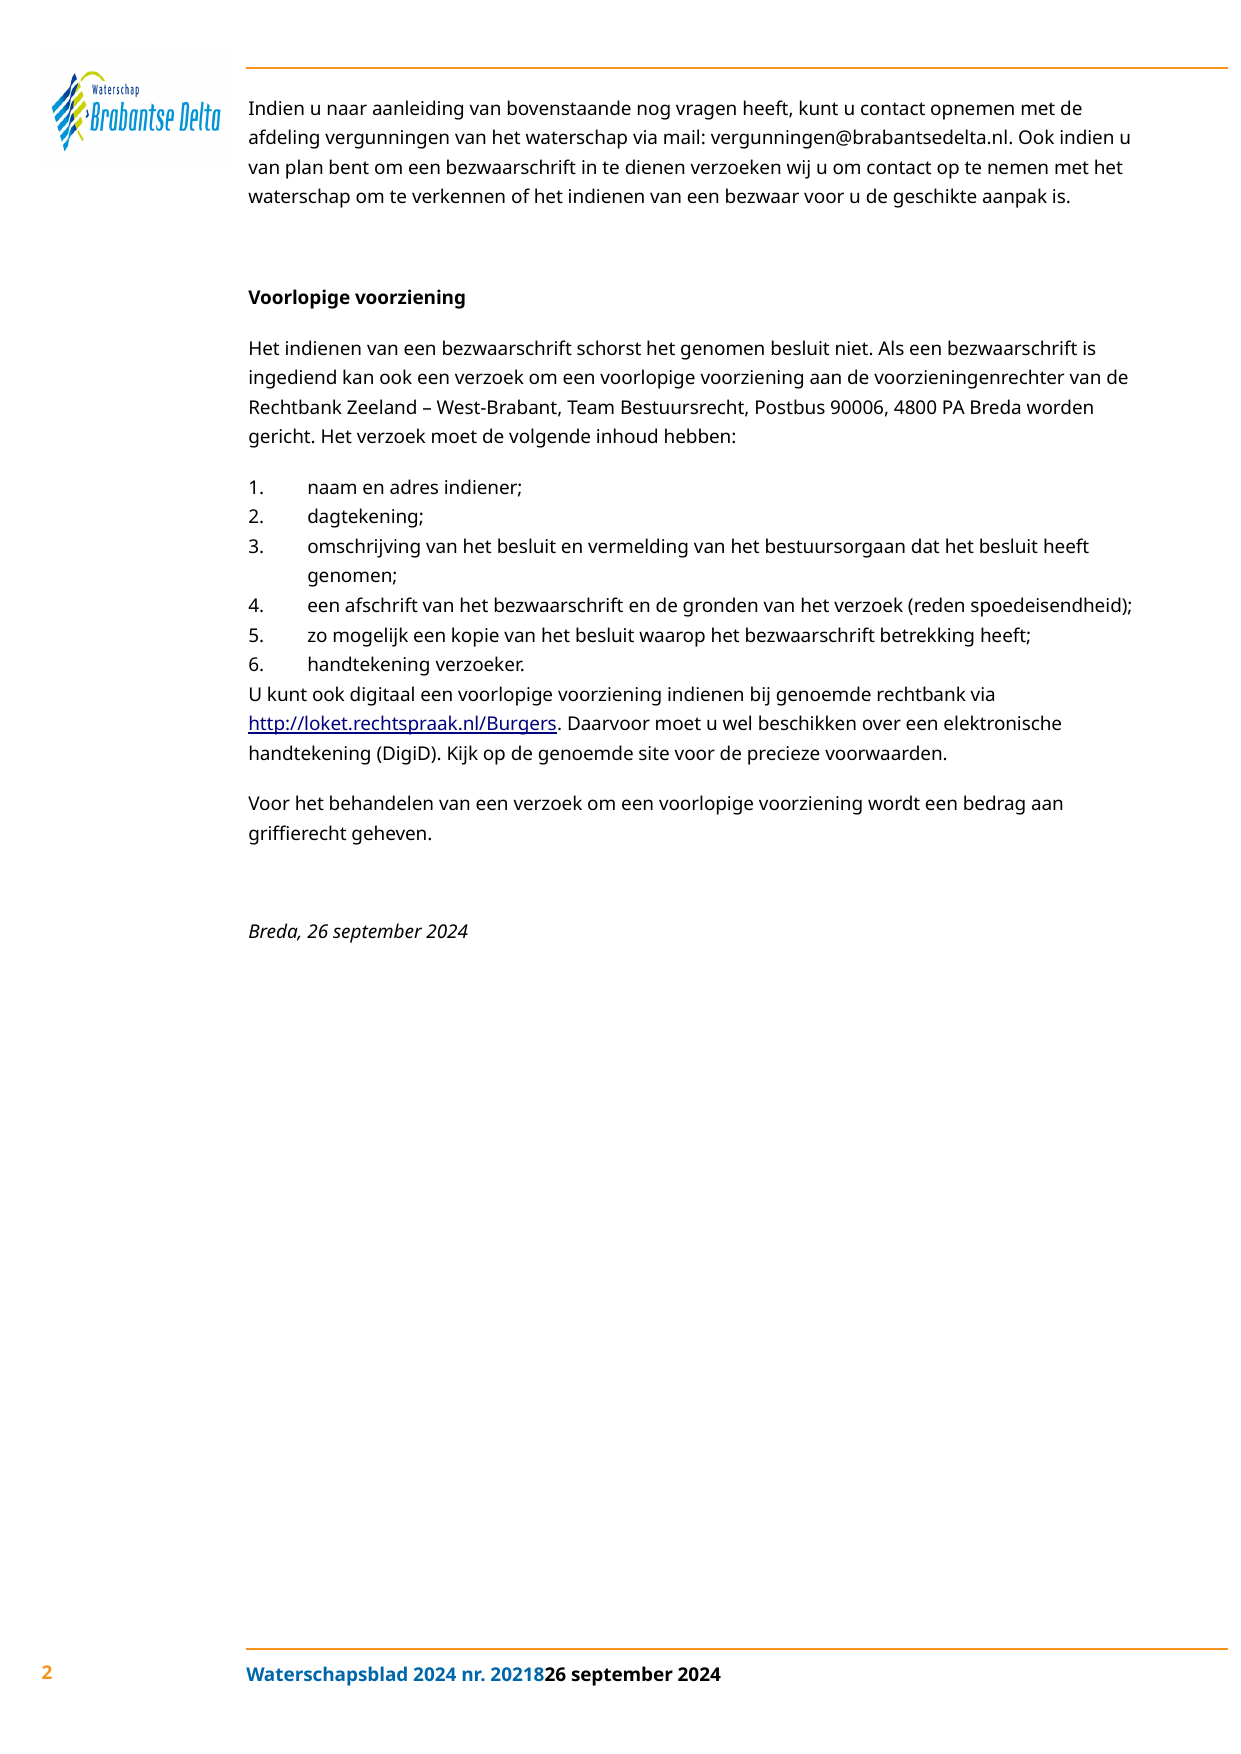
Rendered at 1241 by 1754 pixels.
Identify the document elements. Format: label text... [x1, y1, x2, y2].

text U kunt ook digitaal een voorlopige voorziening indienen bij genoemde rechtbank via http://loket.rechtspraak.nl/Burgers. Daarvoor moet u wel beschikken over een elektronische handtekening (DigiD). Kijk op de genoemde site voor de precieze voorwaarden. [248, 681, 1152, 766]
list zo mogelijk een kopie van het besluit waarop het bezwaarschrift betrekking heeft; [248, 622, 1152, 648]
text Breda, 26 september 2024 [248, 918, 1152, 944]
picture [41, 47, 231, 172]
text Voorlopige voorziening [248, 284, 1152, 310]
list een afschrift van het bezwaarschrift en de gronden van het verzoek (reden spoedeisendheid); [248, 592, 1152, 618]
text Voor het behandelen van een verzoek om een voorlopige voorziening wordt een bedrag aan griffierecht geheven. [248, 791, 1152, 846]
list dagtekening; [248, 503, 1152, 529]
text Indien u naar aanleiding van bovenstaande nog vragen heeft, kunt u contact opnemen met de afdeling vergunningen van het waterschap via mail: vergunningen@brabantsedelta.nl. Ook indien u van plan bent om een bezwaarschrift in te dienen verzoeken wij u om contact op te nemen met het waterschap om te verkennen of het indienen van een bezwaar voor u de geschikte aanpak is. [248, 95, 1152, 209]
list omschrijving van het besluit en vermelding van het bestuursorgaan dat het besluit heeft genomen; [248, 533, 1152, 588]
text Het indienen van een bezwaarschrift schorst het genomen besluit niet. Als een bezwaarschrift is ingediend kan ook een verzoek om een voorlopige voorziening aan de voorzieningenrechter van de Rechtbank Zeeland – West-Brabant, Team Bestuursrecht, Postbus 90006, 4800 PA Breda worden gericht. Het verzoek moet de volgende inhoud hebben: [248, 335, 1152, 449]
list handtekening verzoeker. [248, 651, 1152, 677]
list naam en adres indiener; [248, 474, 1152, 500]
